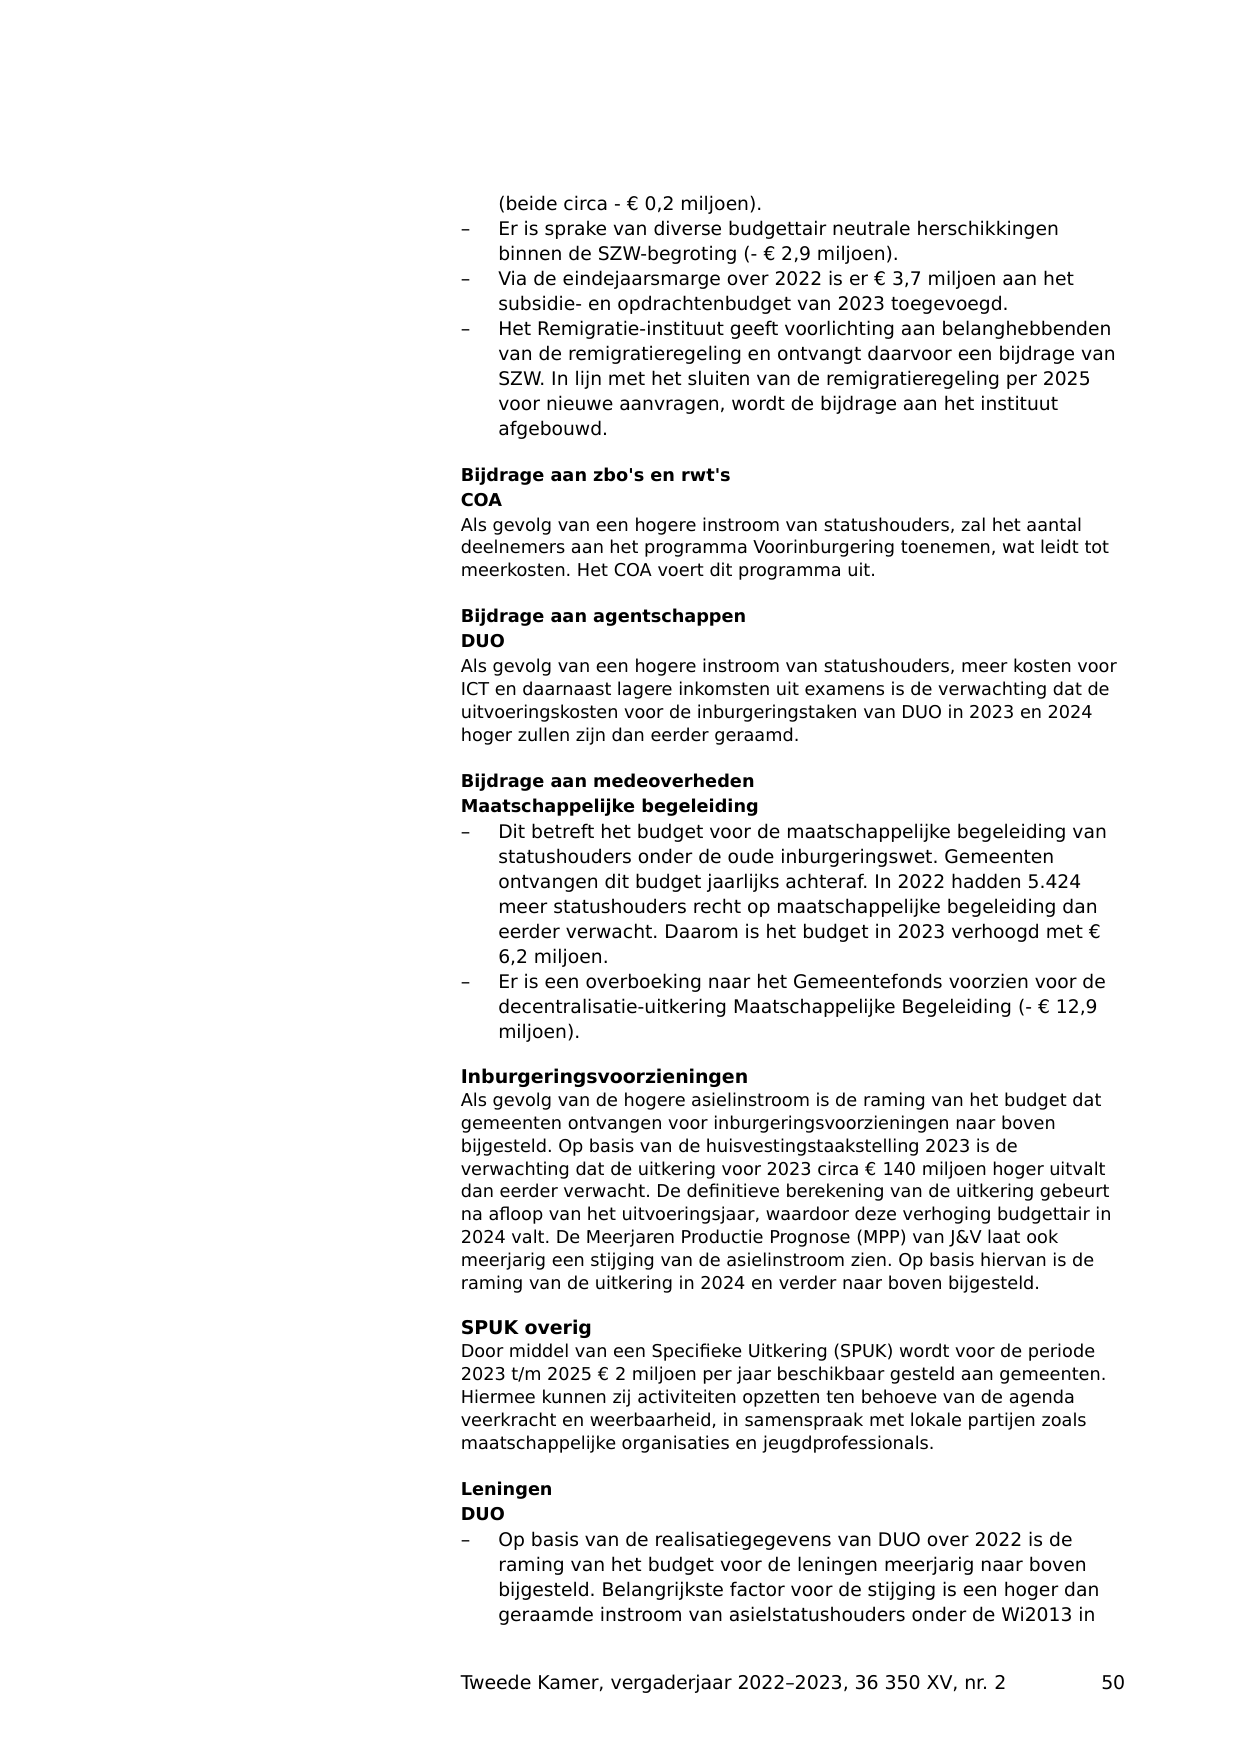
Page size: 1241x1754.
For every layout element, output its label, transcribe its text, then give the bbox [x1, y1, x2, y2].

list Via de eindejaarsmarge over 2022 is er € 3,7 miljoen aan het subsidie- en opdrachtenbudget van 2023 toegevoegd. [461, 266, 1125, 316]
text SPUK overig [461, 1317, 1125, 1339]
list (beide circa - € 0,2 miljoen). [461, 191, 1125, 216]
list Het Remigratie-instituut geeft voorlichting aan belanghebbenden van de remigratieregeling en ontvangt daarvoor een bijdrage van SZW. In lijn met het sluiten van de remigratieregeling per 2025 voor nieuwe aanvragen, wordt de bijdrage aan het instituut afgebouwd. [461, 316, 1125, 441]
text Leningen [461, 1477, 1125, 1499]
text Als gevolg van de hogere asielinstroom is de raming van het budget dat gemeenten ontvangen voor inburgeringsvoorzieningen naar boven bijgesteld. Op basis van de huisvestingstaakstelling 2023 is de verwachting dat de uitkering voor 2023 circa € 140 miljoen hoger uitvalt dan eerder verwacht. De definitieve berekening van de uitkering gebeurt na afloop van het uitvoeringsjaar, waardoor deze verhoging budgettair in 2024 valt. De Meerjaren Productie Prognose (MPP) van J&V laat ook meerjarig een stijging van de asielinstroom zien. Op basis hiervan is de raming van de uitkering in 2024 en verder naar boven bijgesteld. [461, 1088, 1125, 1294]
text Bijdrage aan zbo's en rwt's [461, 463, 1125, 486]
list Dit betreft het budget voor de maatschappelijke begeleiding van statushouders onder de oude inburgeringswet. Gemeenten ontvangen dit budget jaarlijks achteraf. In 2022 hadden 5.424 meer statushouders recht op maatschappelijke begeleiding dan eerder verwacht. Daarom is het budget in 2023 verhoogd met € 6,2 miljoen. [461, 819, 1125, 969]
list Er is een overboeking naar het Gemeentefonds voorzien voor de decentralisatie-uitkering Maatschappelijke Begeleiding (- € 12,9 miljoen). [461, 969, 1125, 1044]
text Maatschappelijke begeleiding [461, 794, 1125, 817]
text DUO [461, 629, 1125, 652]
text Als gevolg van een hogere instroom van statushouders, meer kosten voor ICT en daarnaast lagere inkomsten uit examens is de verwachting dat de uitvoeringskosten voor de inburgeringstaken van DUO in 2023 en 2024 hoger zullen zijn dan eerder geraamd. [461, 654, 1125, 746]
text DUO [461, 1502, 1125, 1524]
text Inburgeringsvoorzieningen [461, 1066, 1125, 1088]
list Er is sprake van diverse budgettair neutrale herschikkingen binnen de SZW-begroting (- € 2,9 miljoen). [461, 216, 1125, 266]
list Op basis van de realisatiegegevens van DUO over 2022 is de raming van het budget voor de leningen meerjarig naar boven bijgesteld. Belangrijkste factor voor de stijging is een hoger dan geraamde instroom van asielstatushouders onder de Wi2013 in [461, 1527, 1125, 1627]
text Als gevolg van een hogere instroom van statushouders, zal het aantal deelnemers aan het programma Voorinburgering toenemen, wat leidt tot meerkosten. Het COA voert dit programma uit. [461, 513, 1125, 581]
text Bijdrage aan agentschappen [461, 604, 1125, 627]
text Bijdrage aan medeoverheden [461, 769, 1125, 792]
text Door middel van een Specifieke Uitkering (SPUK) wordt voor de periode 2023 t/m 2025 € 2 miljoen per jaar beschikbaar gesteld aan gemeenten. Hiermee kunnen zij activiteiten opzetten ten behoeve van de agenda veerkracht en weerbaarheid, in samenspraak met lokale partijen zoals maatschappelijke organisaties en jeugdprofessionals. [461, 1339, 1125, 1454]
text COA [461, 488, 1125, 511]
